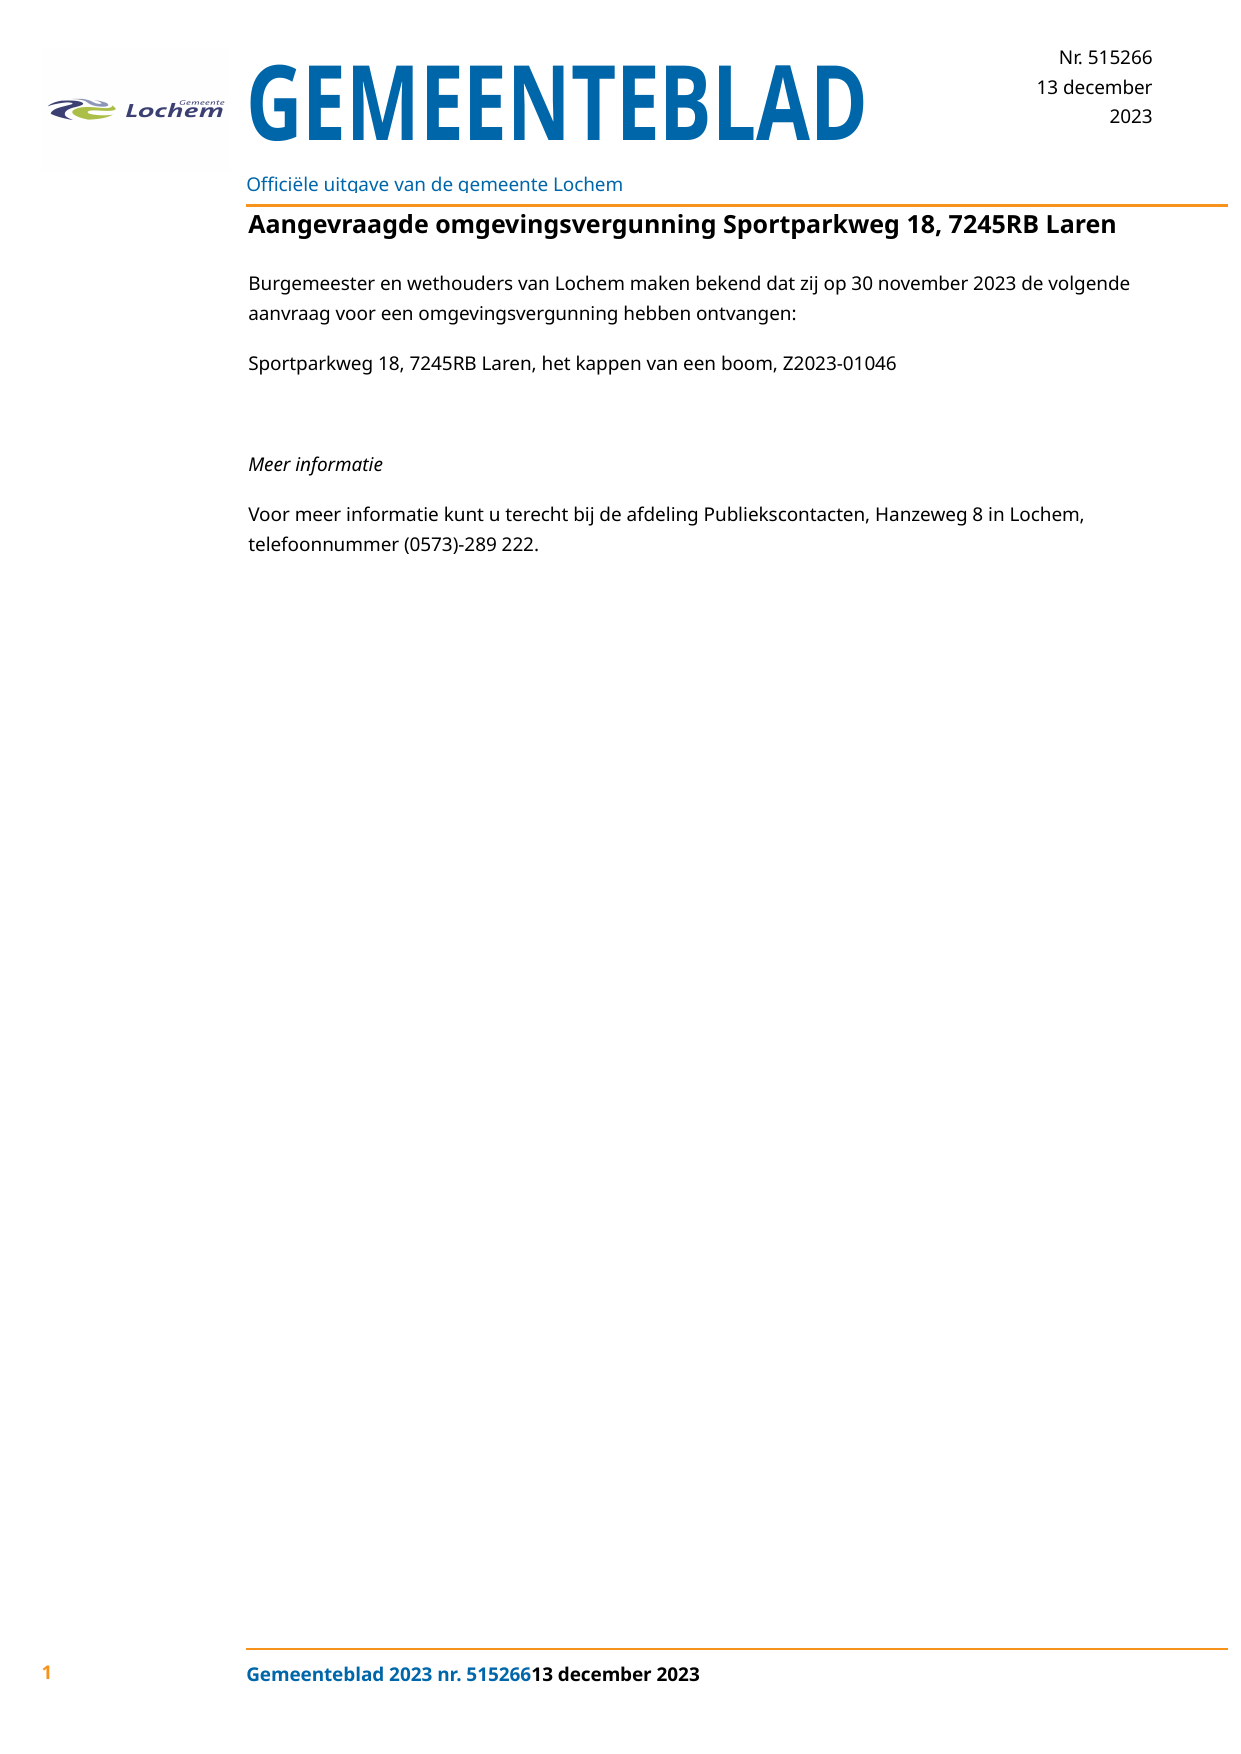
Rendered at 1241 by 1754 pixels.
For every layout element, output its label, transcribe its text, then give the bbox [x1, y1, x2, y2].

text Aangevraagde omgevingsvergunning Sportparkweg 18, 7245RB Laren [248, 207, 1152, 241]
text Burgemeester en wethouders van Lochem maken bekend dat zij op 30 november 2023 de volgende aanvraag voor een omgevingsvergunning hebben ontvangen: [248, 270, 1152, 326]
text Meer informatie [248, 451, 1152, 477]
text Sportparkweg 18, 7245RB Laren, het kappen van een boom, Z2023-01046 [248, 350, 1152, 376]
text Voor meer informatie kunt u terecht bij de afdeling Publiekscontacten, Hanzeweg 8 in Lochem, telefoonnummer (0573)-289 222. [248, 502, 1152, 557]
picture [41, 47, 231, 172]
